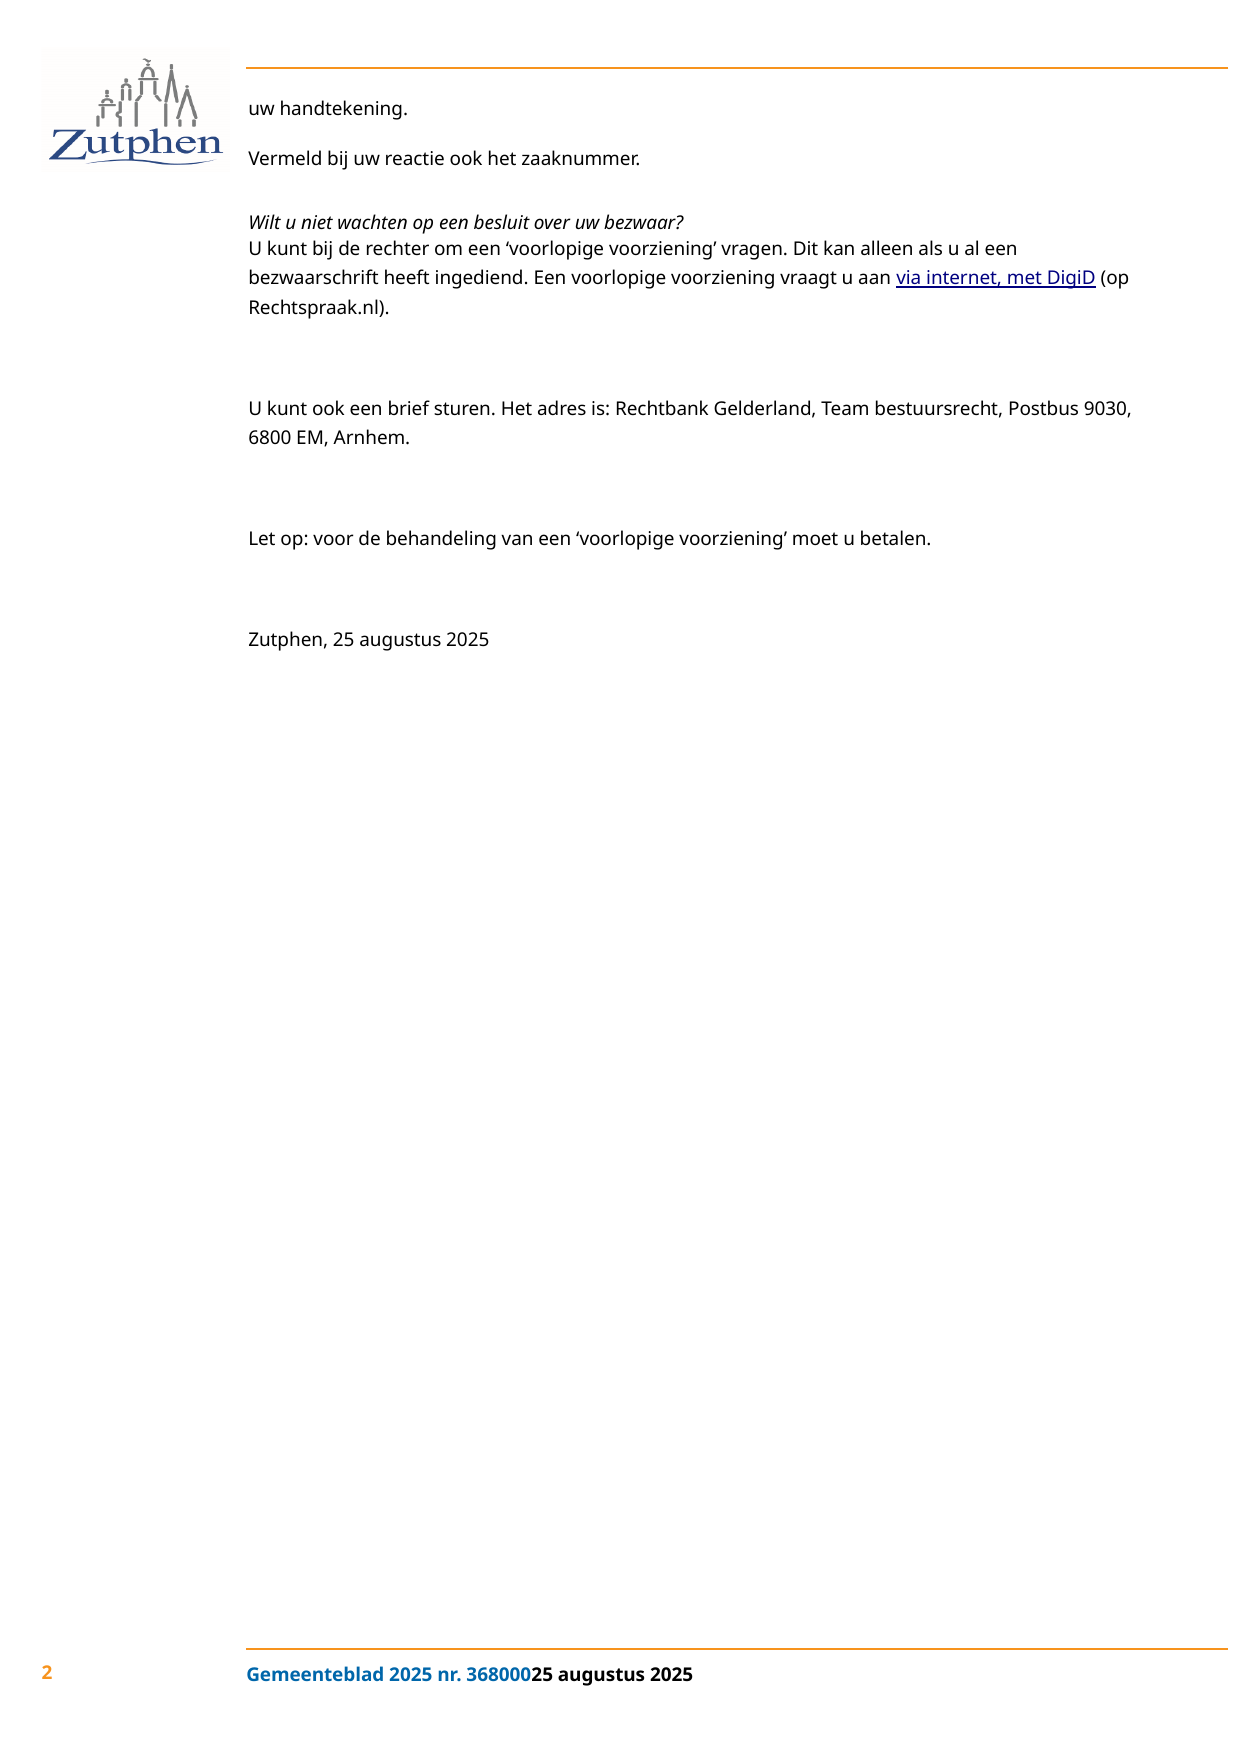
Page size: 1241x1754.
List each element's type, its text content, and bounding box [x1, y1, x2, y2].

picture [41, 47, 231, 172]
text U kunt bij de rechter om een ‘voorlopige voorziening’ vragen. Dit kan alleen als u al een bezwaarschrift heeft ingediend. Een voorlopige voorziening vraagt u aan via internet, met DigiD (op Rechtspraak.nl). [248, 235, 1152, 320]
text U kunt ook een brief sturen. Het adres is: Rechtbank Gelderland, Team bestuursrecht, Postbus 9030, 6800 EM, Arnhem. [248, 395, 1152, 450]
text Wilt u niet wachten op een besluit over uw bezwaar? [248, 209, 1152, 235]
text Vermeld bij uw reactie ook het zaaknummer. [248, 145, 1152, 171]
text Zutphen, 25 augustus 2025 [248, 626, 1152, 652]
text Let op: voor de behandeling van een ‘voorlopige voorziening’ moet u betalen. [248, 525, 1152, 551]
text uw handtekening. [248, 95, 1152, 121]
